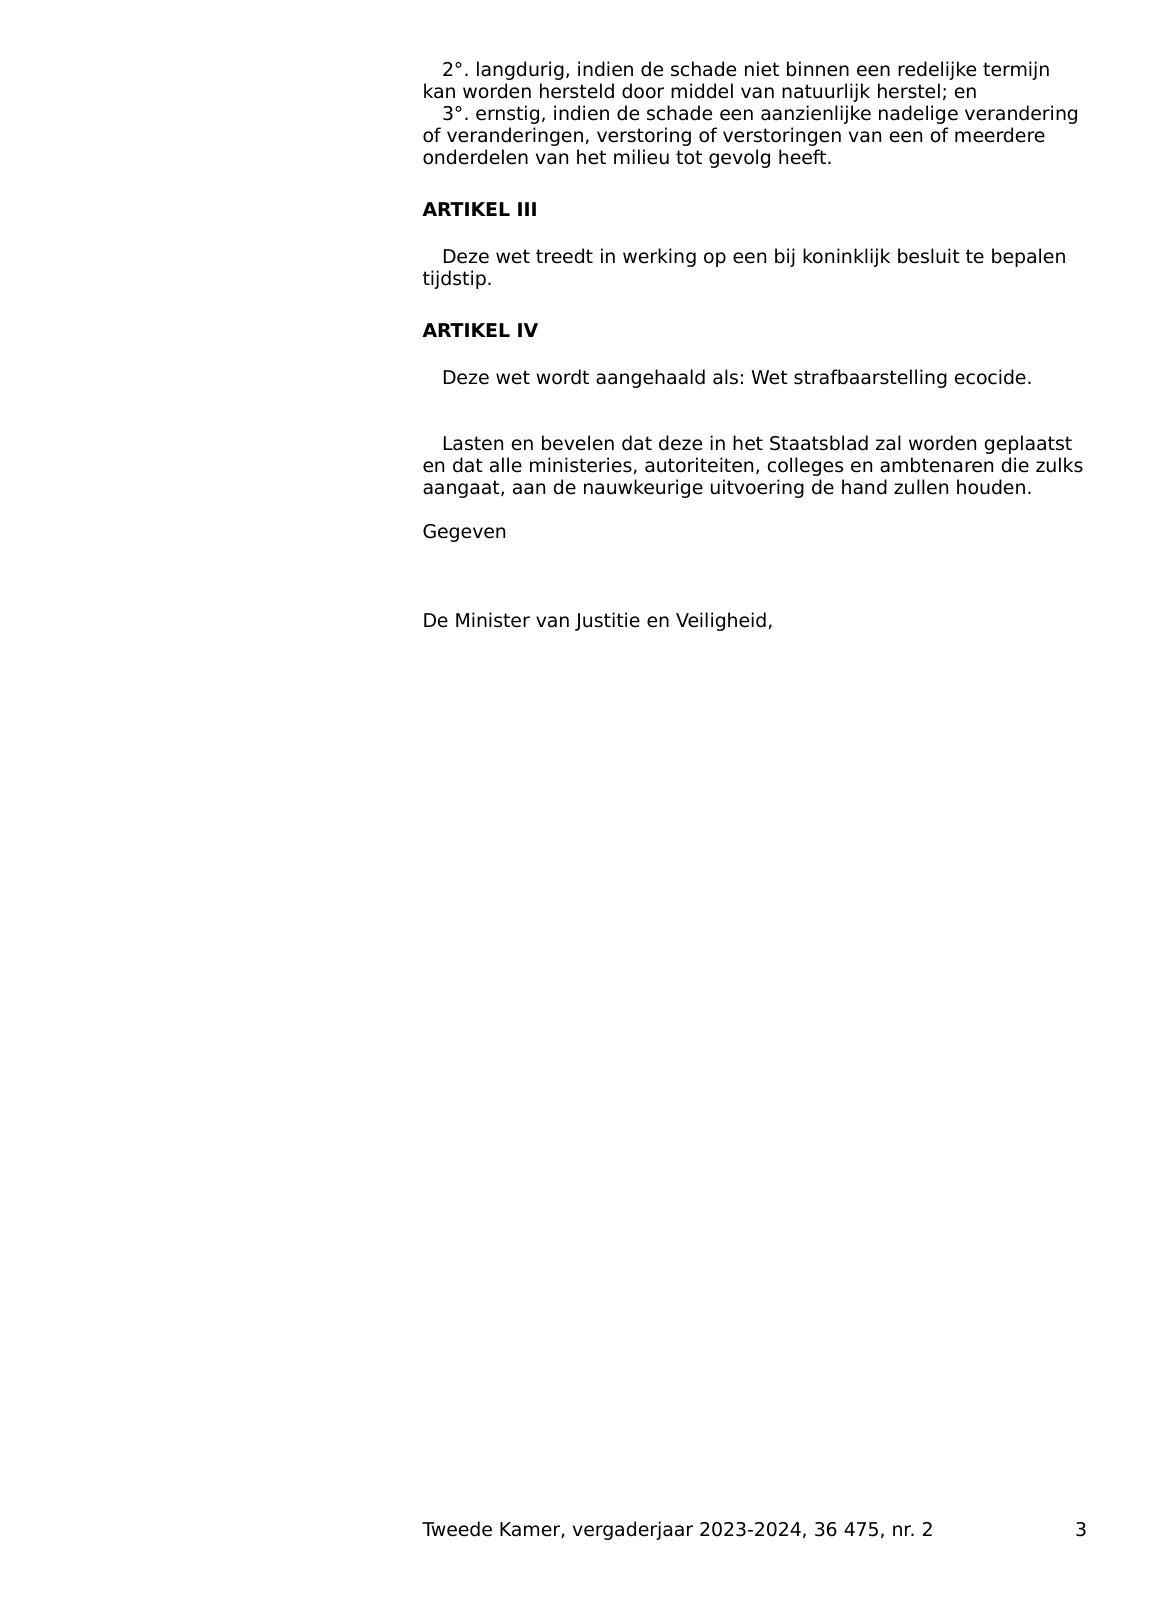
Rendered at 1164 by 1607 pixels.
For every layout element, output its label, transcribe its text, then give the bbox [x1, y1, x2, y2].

text Gegeven [422, 521, 1087, 543]
text 2°. langdurig, indien de schade niet binnen een redelijke termijn kan worden hersteld door middel van natuurlijk herstel; en [422, 59, 1087, 103]
text Lasten en bevelen dat deze in het Staatsblad zal worden geplaatst en dat alle ministeries, autoriteiten, colleges en ambtenaren die zulks aangaat, aan de nauwkeurige uitvoering de hand zullen houden. [422, 433, 1087, 499]
subtitle ARTIKEL IV [422, 320, 1087, 342]
text Deze wet treedt in werking op een bij koninklijk besluit te bepalen tijdstip. [422, 246, 1087, 290]
text 3°. ernstig, indien de schade een aanzienlijke nadelige verandering of veranderingen, verstoring of verstoringen van een of meerdere onderdelen van het milieu tot gevolg heeft. [422, 103, 1087, 169]
text De Minister van Justitie en Veiligheid, [422, 610, 1087, 632]
subtitle ARTIKEL III [422, 199, 1087, 221]
text Deze wet wordt aangehaald als: Wet strafbaarstelling ecocide. [422, 367, 1087, 389]
